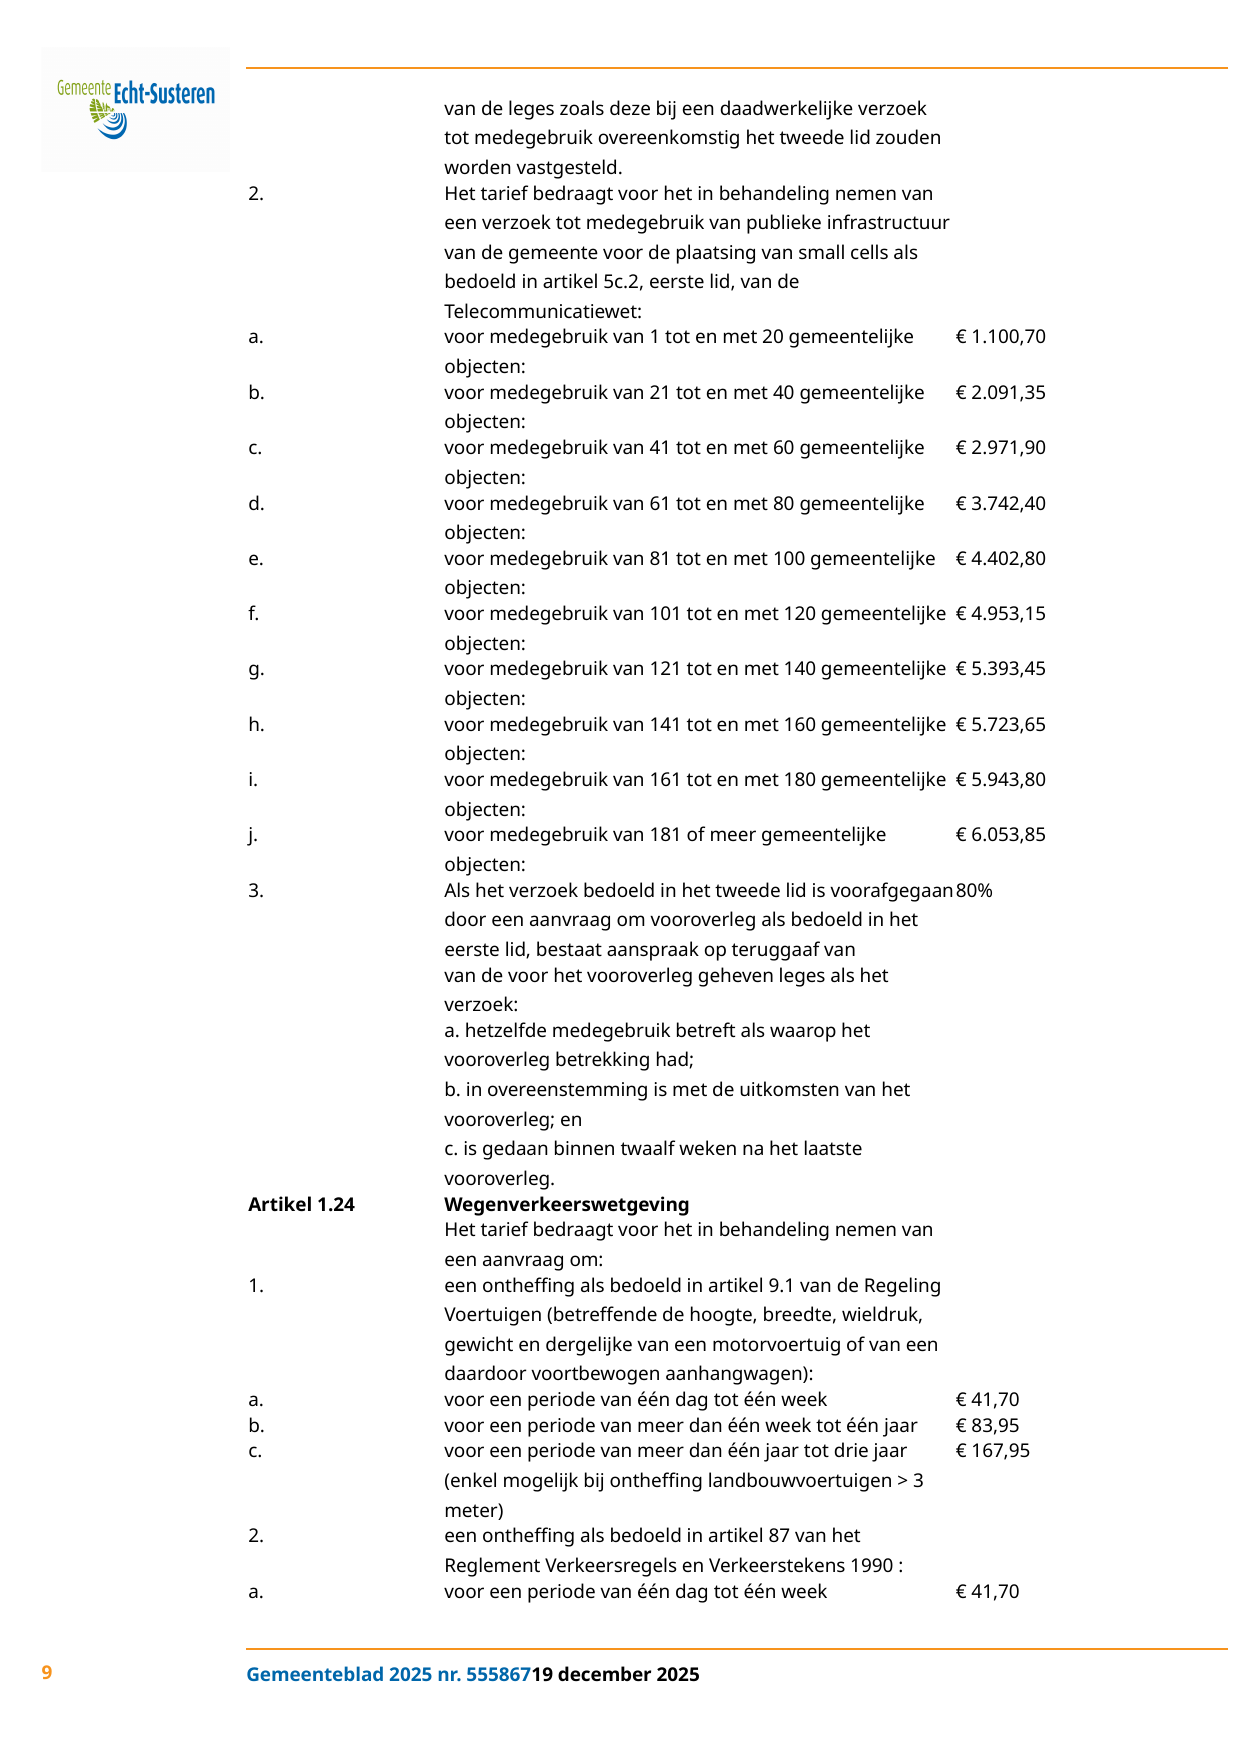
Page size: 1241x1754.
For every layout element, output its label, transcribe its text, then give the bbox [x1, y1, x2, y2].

table_cell € 3.742,40 [956, 490, 1152, 545]
table_cell g. [248, 656, 444, 711]
table_cell voor een periode van één dag tot één week [444, 1578, 956, 1604]
table_cell € 5.943,80 [956, 766, 1152, 822]
table_cell € 41,70 [956, 1386, 1152, 1412]
table_cell € 2.971,90 [956, 434, 1152, 490]
table_cell € 41,70 [956, 1578, 1152, 1604]
table_cell voor medegebruik van 1 tot en met 20 gemeentelijke objecten: [444, 324, 956, 379]
table_cell een ontheffing als bedoeld in artikel 9.1 van de Regeling Voertuigen (betreffende de hoogte, breedte, wieldruk, gewicht en dergelijke van een motorvoertuig of van een daardoor voortbewogen aanhangwagen): [444, 1272, 956, 1386]
table_cell voor een periode van meer dan één jaar tot drie jaar (enkel mogelijk bij ontheffing landbouwvoertuigen > 3 meter) [444, 1438, 956, 1523]
table_cell a. hetzelfde medegebruik betreft als waarop het vooroverleg betrekking had; b. in overeenstemming is met de uitkomsten van het vooroverleg; en c. is gedaan binnen twaalf weken na het laatste vooroverleg. [444, 1017, 956, 1191]
table_cell 2. [248, 1523, 444, 1578]
table_cell [248, 95, 444, 180]
table_cell [956, 1017, 1152, 1191]
table_cell b. [248, 1412, 444, 1438]
table_cell [956, 962, 1152, 1017]
picture [41, 47, 231, 172]
table_cell van de leges zoals deze bij een daadwerkelijke verzoek tot medegebruik overeenkomstig het tweede lid zouden worden vastgesteld. [444, 95, 956, 180]
table_cell voor medegebruik van 121 tot en met 140 gemeentelijke objecten: [444, 656, 956, 711]
table_cell € 6.053,85 [956, 822, 1152, 877]
table_cell voor medegebruik van 181 of meer gemeentelijke objecten: [444, 822, 956, 877]
table_cell 3. [248, 877, 444, 962]
table_cell b. [248, 379, 444, 434]
table_cell voor medegebruik van 161 tot en met 180 gemeentelijke objecten: [444, 766, 956, 822]
table_cell f. [248, 600, 444, 656]
table_cell een ontheffing als bedoeld in artikel 87 van het Reglement Verkeersregels en Verkeerstekens 1990 : [444, 1523, 956, 1578]
table_cell voor medegebruik van 141 tot en met 160 gemeentelijke objecten: [444, 711, 956, 766]
table_cell voor medegebruik van 81 tot en met 100 gemeentelijke objecten: [444, 545, 956, 600]
table_cell van de voor het vooroverleg geheven leges als het verzoek: [444, 962, 956, 1017]
table_cell € 5.723,65 [956, 711, 1152, 766]
table_cell [956, 180, 1152, 324]
table_cell € 4.953,15 [956, 600, 1152, 656]
table_cell € 167,95 [956, 1438, 1152, 1523]
table_cell a. [248, 1386, 444, 1412]
table_cell Artikel 1.24 [248, 1191, 444, 1216]
table_cell voor een periode van één dag tot één week [444, 1386, 956, 1412]
table_cell € 5.393,45 [956, 656, 1152, 711]
table_cell d. [248, 490, 444, 545]
table_cell voor een periode van meer dan één week tot één jaar [444, 1412, 956, 1438]
table_cell € 2.091,35 [956, 379, 1152, 434]
table_cell [248, 1216, 444, 1272]
table_cell 2. [248, 180, 444, 324]
table_cell h. [248, 711, 444, 766]
table_cell € 1.100,70 [956, 324, 1152, 379]
table_cell a. [248, 324, 444, 379]
table_cell [956, 1272, 1152, 1386]
table_cell Wegenverkeerswetgeving [444, 1191, 956, 1216]
table_cell € 4.402,80 [956, 545, 1152, 600]
table_cell Als het verzoek bedoeld in het tweede lid is voorafgegaan door een aanvraag om vooroverleg als bedoeld in het eerste lid, bestaat aanspraak op teruggaaf van [444, 877, 956, 962]
table_cell voor medegebruik van 61 tot en met 80 gemeentelijke objecten: [444, 490, 956, 545]
table_cell [956, 1523, 1152, 1578]
table_cell Het tarief bedraagt voor het in behandeling nemen van een verzoek tot medegebruik van publieke infrastructuur van de gemeente voor de plaatsing van small cells als bedoeld in artikel 5c.2, eerste lid, van de Telecommunicatiewet: [444, 180, 956, 324]
table_cell a. [248, 1578, 444, 1604]
table_cell [956, 1191, 1152, 1216]
table_cell € 83,95 [956, 1412, 1152, 1438]
table_cell c. [248, 1438, 444, 1523]
table_cell [248, 1017, 444, 1191]
table_cell 1. [248, 1272, 444, 1386]
table_cell 80% [956, 877, 1152, 962]
table_cell voor medegebruik van 41 tot en met 60 gemeentelijke objecten: [444, 434, 956, 490]
table_cell e. [248, 545, 444, 600]
table_cell [248, 962, 444, 1017]
table_cell [956, 1216, 1152, 1272]
table_cell c. [248, 434, 444, 490]
table_cell Het tarief bedraagt voor het in behandeling nemen van een aanvraag om: [444, 1216, 956, 1272]
table_cell [956, 95, 1152, 180]
table_cell j. [248, 822, 444, 877]
table_cell i. [248, 766, 444, 822]
table_cell voor medegebruik van 101 tot en met 120 gemeentelijke objecten: [444, 600, 956, 656]
table_cell voor medegebruik van 21 tot en met 40 gemeentelijke objecten: [444, 379, 956, 434]
